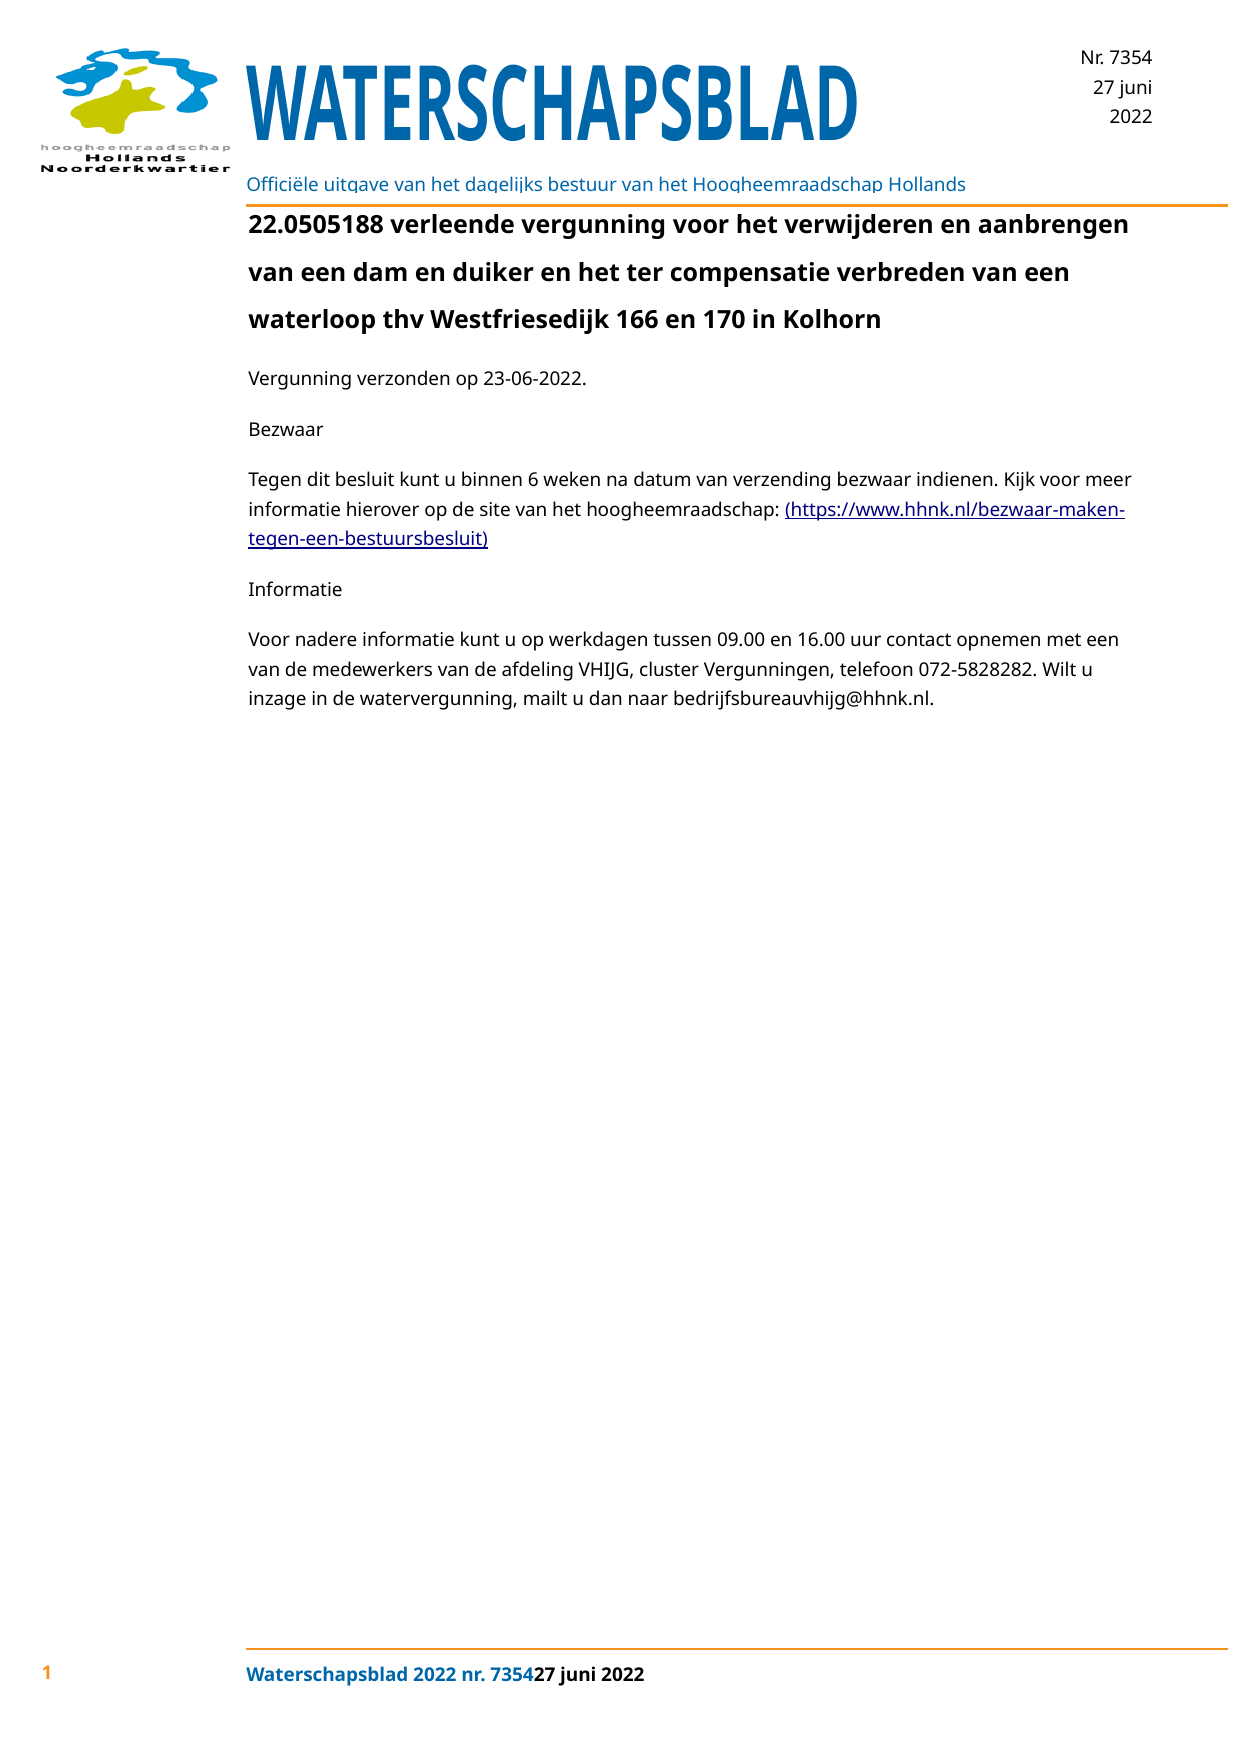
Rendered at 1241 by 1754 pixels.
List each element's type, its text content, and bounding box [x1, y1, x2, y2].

text Vergunning verzonden op 23-06-2022. [248, 366, 1152, 391]
text Informatie [248, 576, 1152, 602]
text 22.0505188 verleende vergunning voor het verwijderen en aanbrengen van een dam en duiker en het ter compensatie verbreden van een waterloop thv Westfriesedijk 166 en 170 in Kolhorn [248, 207, 1152, 336]
picture [41, 47, 231, 172]
text Bezwaar [248, 416, 1152, 442]
text Tegen dit besluit kunt u binnen 6 weken na datum van verzending bezwaar indienen. Kijk voor meer informatie hierover op de site van het hoogheemraadschap: (https://www.hhnk.nl/bezwaar-maken-tegen-een-bestuursbesluit) [248, 466, 1152, 551]
text Voor nadere informatie kunt u op werkdagen tussen 09.00 en 16.00 uur contact opnemen met een van de medewerkers van de afdeling VHIJG, cluster Vergunningen, telefoon 072-5828282. Wilt u inzage in de watervergunning, mailt u dan naar bedrijfsbureauvhijg@hhnk.nl. [248, 626, 1152, 711]
